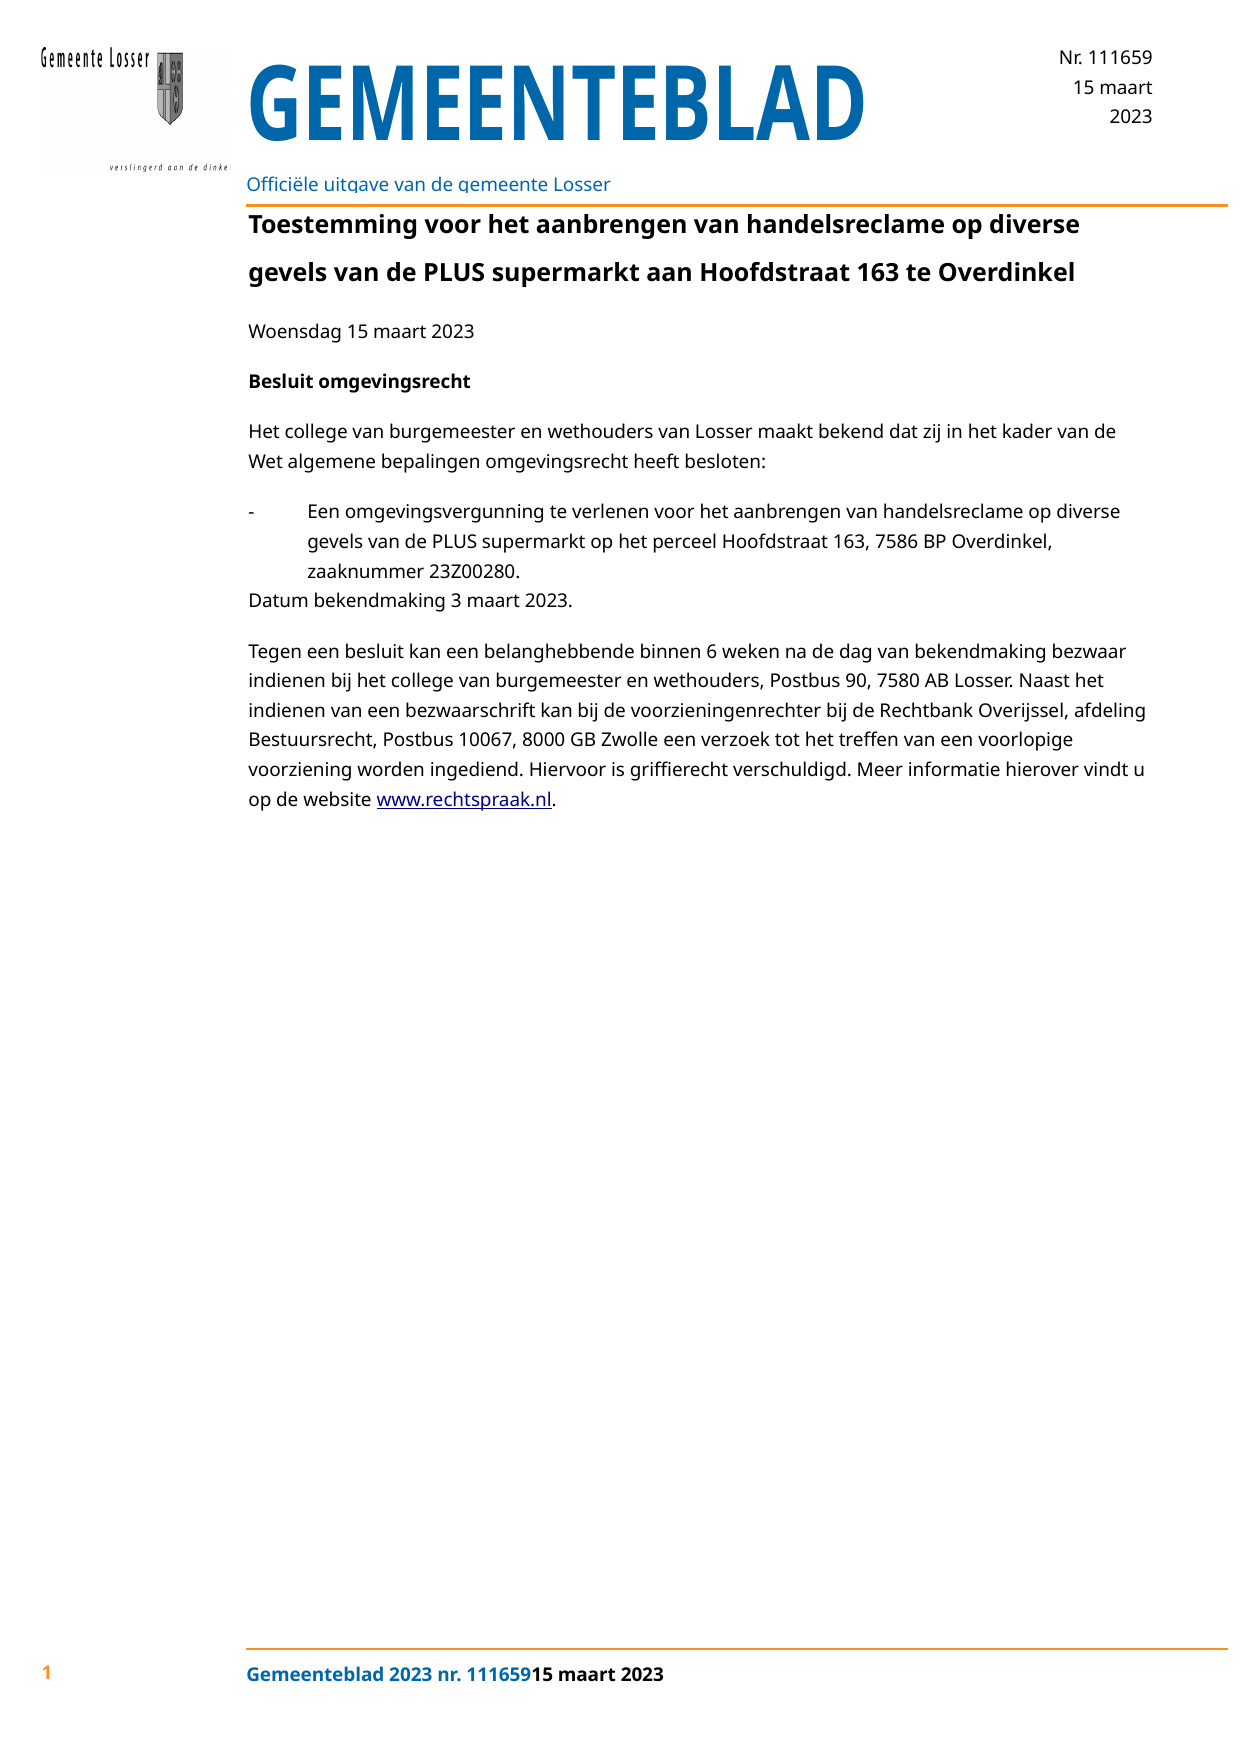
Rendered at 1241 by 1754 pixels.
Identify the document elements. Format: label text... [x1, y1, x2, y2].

text Besluit omgevingsrecht [248, 368, 1152, 394]
picture [41, 47, 231, 172]
text Het college van burgemeester en wethouders van Losser maakt bekend dat zij in het kader van de Wet algemene bepalingen omgevingsrecht heeft besloten: [248, 419, 1152, 474]
text Woensdag 15 maart 2023 [248, 318, 1152, 344]
text Tegen een besluit kan een belanghebbende binnen 6 weken na de dag van bekendmaking bezwaar indienen bij het college van burgemeester en wethouders, Postbus 90, 7580 AB Losser. Naast het indienen van een bezwaarschrift kan bij de voorzieningenrechter bij de Rechtbank Overijssel, afdeling Bestuursrecht, Postbus 10067, 8000 GB Zwolle een verzoek tot het treffen van een voorlopige voorziening worden ingediend. Hiervoor is griffierecht verschuldigd. Meer informatie hierover vindt u op de website www.rechtspraak.nl. [248, 638, 1152, 812]
text Datum bekendmaking 3 maart 2023. [248, 587, 1152, 613]
text Toestemming voor het aanbrengen van handelsreclame op diverse gevels van de PLUS supermarkt aan Hoofdstraat 163 te Overdinkel [248, 207, 1152, 288]
list Een omgevingsvergunning te verlenen voor het aanbrengen van handelsreclame op diverse gevels van de PLUS supermarkt op het perceel Hoofdstraat 163, 7586 BP Overdinkel, zaaknummer 23Z00280. [248, 499, 1152, 584]
